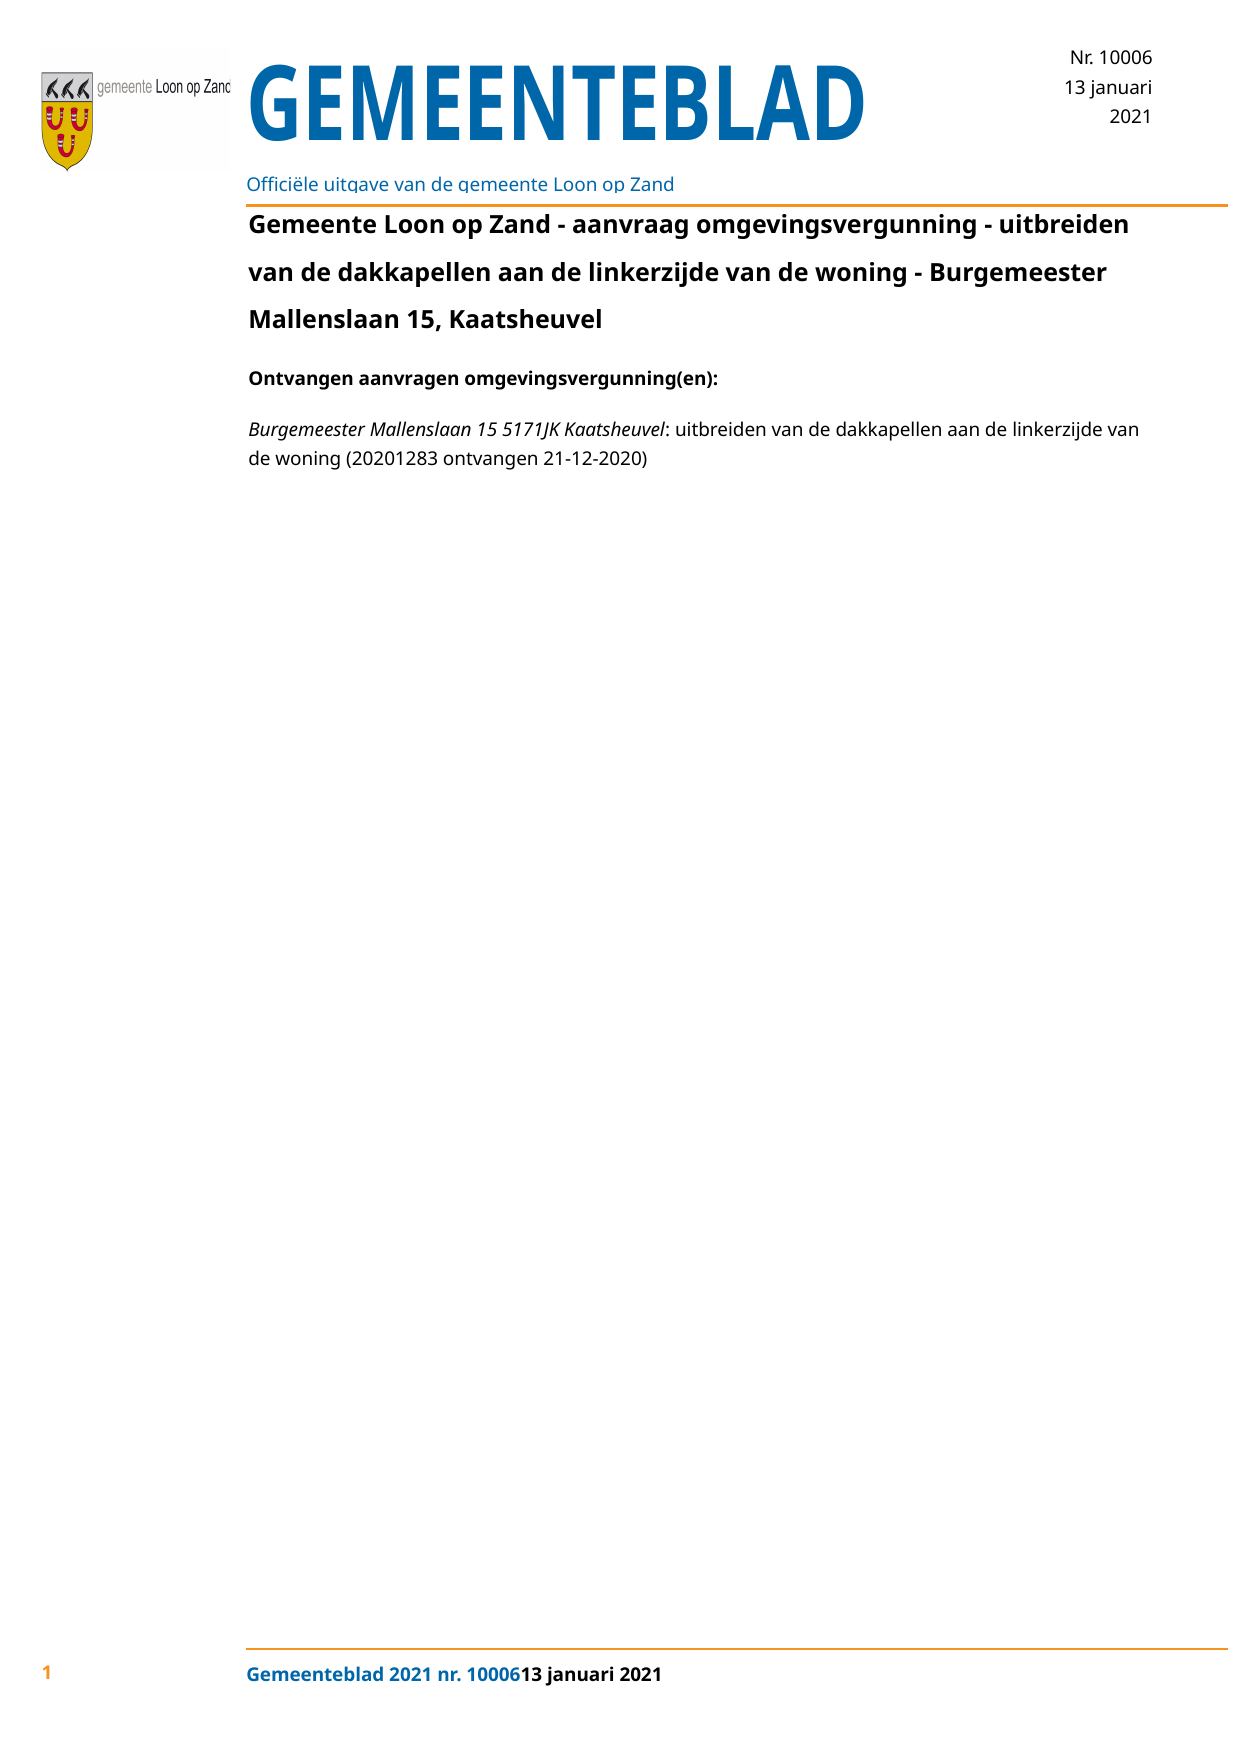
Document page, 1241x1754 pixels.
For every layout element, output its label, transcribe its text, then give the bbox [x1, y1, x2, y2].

text Gemeente Loon op Zand - aanvraag omgevingsvergunning - uitbreiden van de dakkapellen aan de linkerzijde van de woning - Burgemeester Mallenslaan 15, Kaatsheuvel [248, 207, 1152, 336]
picture [41, 47, 231, 172]
text Ontvangen aanvragen omgevingsvergunning(en): [248, 366, 1152, 391]
text Burgemeester Mallenslaan 15 5171JK Kaatsheuvel: uitbreiden van de dakkapellen aan de linkerzijde van de woning (20201283 ontvangen 21-12-2020) [248, 416, 1152, 471]
